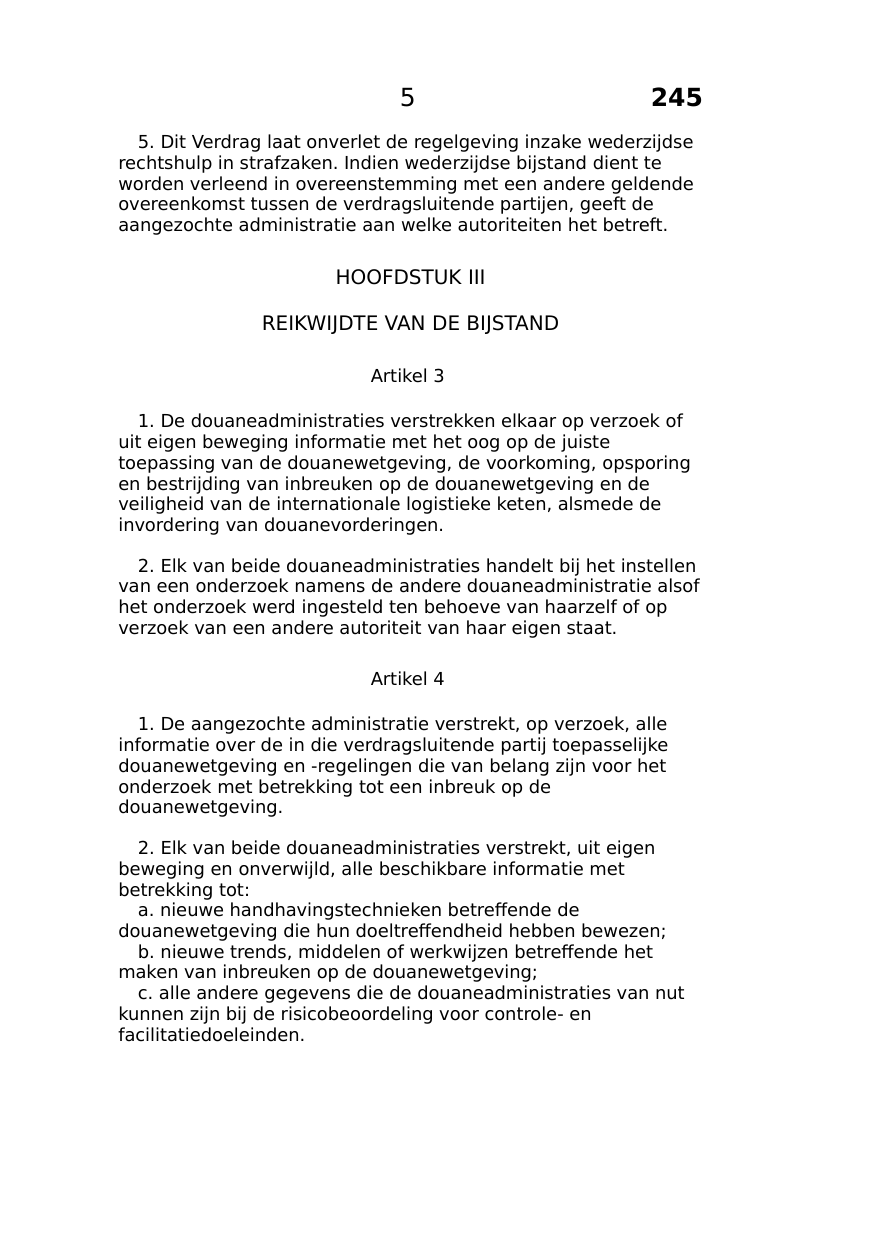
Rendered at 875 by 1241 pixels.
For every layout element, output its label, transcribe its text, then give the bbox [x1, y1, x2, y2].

text b. nieuwe trends, middelen of werkwijzen betreffende het maken van inbreuken op de douanewetgeving; [118, 942, 703, 983]
text 2. Elk van beide douaneadministraties handelt bij het instellen van een onderzoek namens de andere douaneadministratie alsof het onderzoek werd ingesteld ten behoeve van haarzelf of op verzoek van een andere autoriteit van haar eigen staat. [118, 556, 703, 638]
text a. nieuwe handhavingstechnieken betreffende de douanewetgeving die hun doeltreffendheid hebben bewezen; [118, 900, 703, 942]
text 5. Dit Verdrag laat onverlet de regelgeving inzake wederzijdse rechtshulp in strafzaken. Indien wederzijdse bijstand dient te worden verleend in overeenstemming met een andere geldende overeenkomst tussen de verdragsluitende partijen, geeft de aangezochte administratie aan welke autoriteiten het betreft. [118, 132, 703, 236]
text 1. De douaneadministraties verstrekken elkaar op verzoek of uit eigen beweging informatie met het oog op de juiste toepassing van de douanewetgeving, de voorkoming, opsporing en bestrijding van inbreuken op de douanewetgeving en de veiligheid van de internationale logistieke keten, alsmede de invordering van douanevorderingen. [118, 411, 703, 536]
text c. alle andere gegevens die de douaneadministraties van nut kunnen zijn bij de risicobeoordeling voor controle- en facilitatiedoeleinden. [118, 983, 703, 1045]
subtitle Artikel 4 [118, 668, 703, 689]
text 1. De aangezochte administratie verstrekt, op verzoek, alle informatie over de in die verdragsluitende partij toepasselijke douanewetgeving en -regelingen die van belang zijn voor het onderzoek met betrekking tot een inbreuk op de douanewetgeving. [118, 714, 703, 818]
subtitle HOOFDSTUK III REIKWIJDTE VAN DE BIJSTAND [118, 266, 703, 336]
text 2. Elk van beide douaneadministraties verstrekt, uit eigen beweging en onverwijld, alle beschikbare informatie met betrekking tot: [118, 838, 703, 900]
subtitle Artikel 3 [118, 366, 703, 386]
